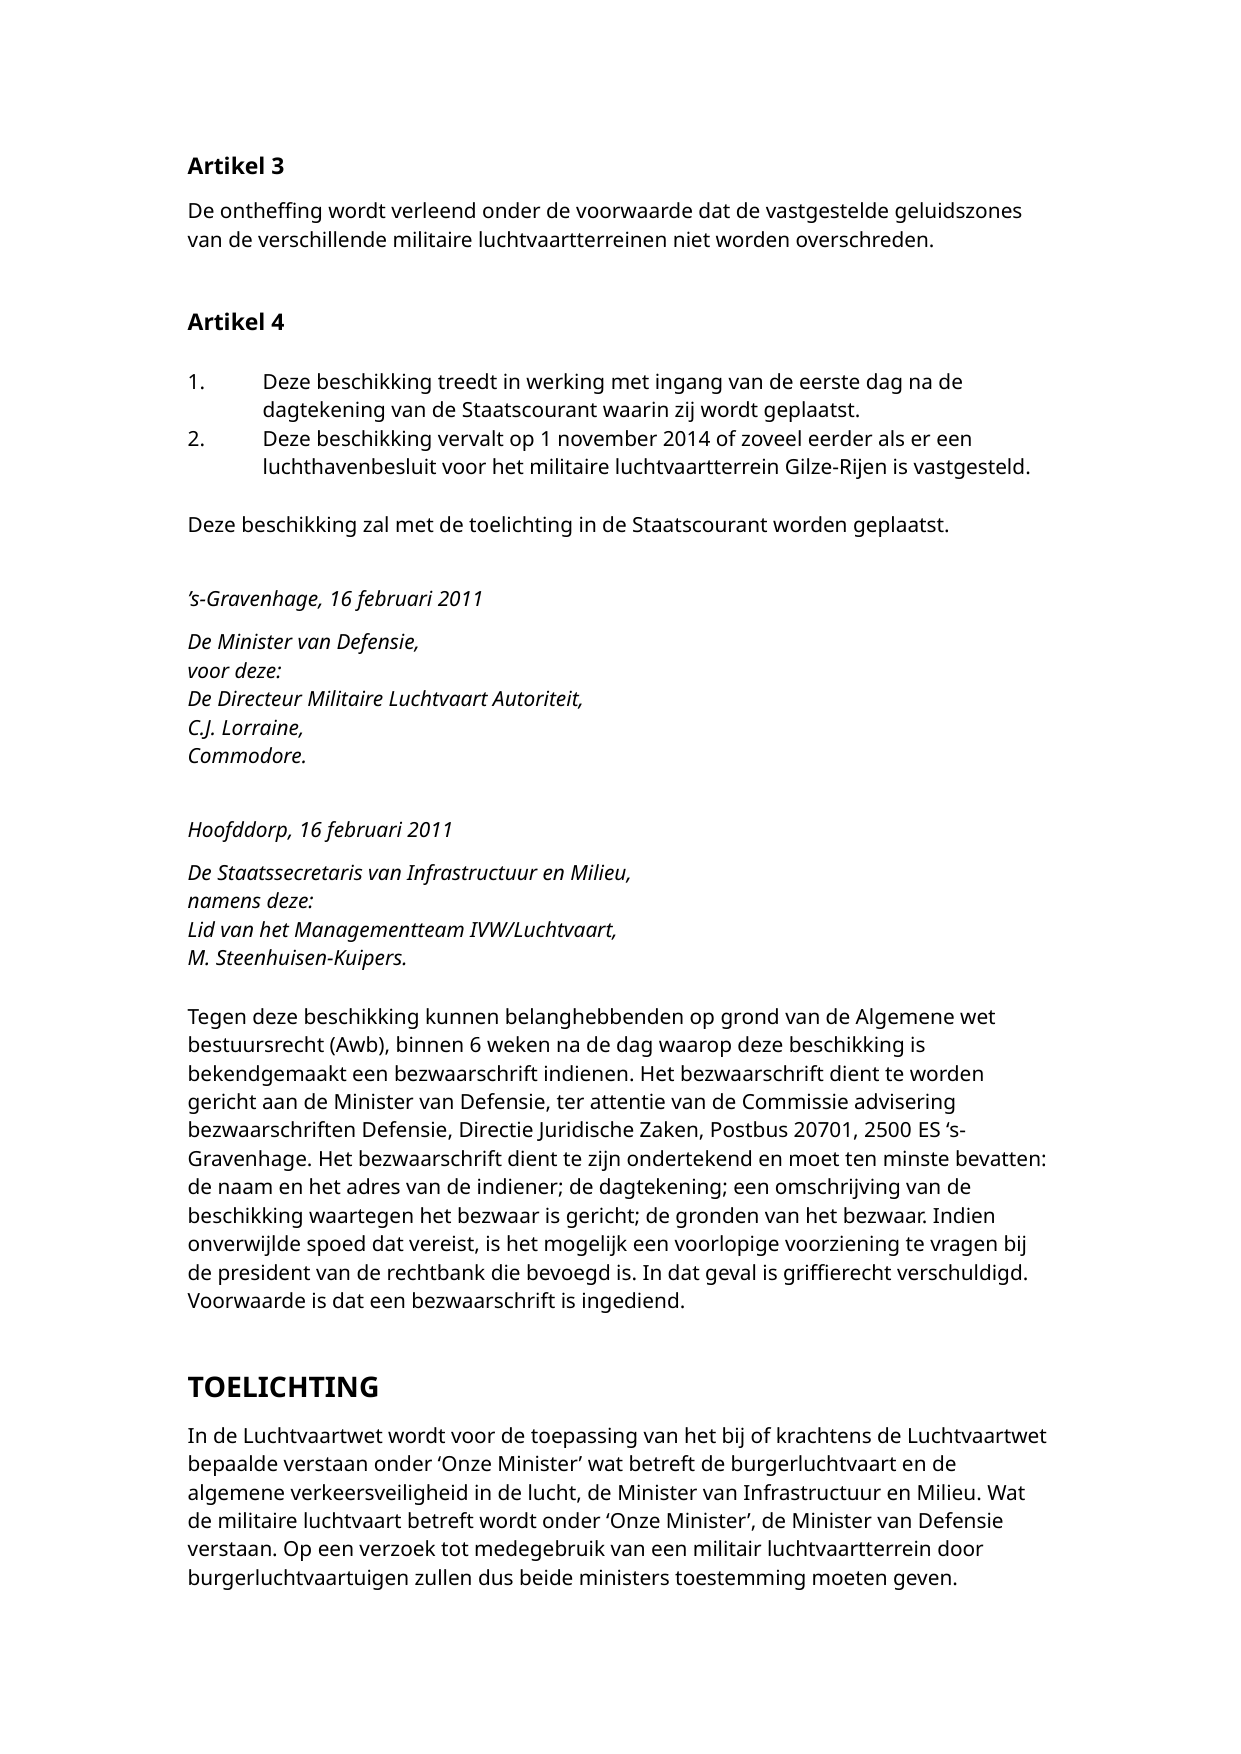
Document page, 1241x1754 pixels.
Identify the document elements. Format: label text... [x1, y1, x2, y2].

text voor deze: [187, 656, 1053, 684]
text Commodore. [187, 741, 1053, 770]
text Deze beschikking zal met de toelichting in de Staatscourant worden geplaatst. [187, 511, 1053, 539]
text C.J. Lorraine, [187, 713, 1053, 741]
text namens deze: [187, 887, 1053, 915]
list Deze beschikking treedt in werking met ingang van de eerste dag na de dagtekening van de Staatscourant waarin zij wordt geplaatst. [187, 367, 1053, 424]
text In de Luchtvaartwet wordt voor de toepassing van het bij of krachtens de Luchtvaartwet bepaalde verstaan onder ‘Onze Minister’ wat betreft de burgerluchtvaart en de algemene verkeersveiligheid in de lucht, de Minister van Infrastructuur en Milieu. Wat de militaire luchtvaart betreft wordt onder ‘Onze Minister’, de Minister van Defensie verstaan. Op een verzoek tot medegebruik van een militair luchtvaartterrein door burgerluchtvaartuigen zullen dus beide ministers toestemming moeten geven. [187, 1421, 1053, 1591]
subtitle Artikel 4 [187, 306, 1053, 337]
text De Directeur Militaire Luchtvaart Autoriteit, [187, 684, 1053, 713]
text Hoofddorp, 16 februari 2011 [187, 815, 1053, 843]
text M. Steenhuisen-Kuipers. [187, 943, 1053, 972]
subtitle TOELICHTING [187, 1367, 1053, 1406]
text ’s-Gravenhage, 16 februari 2011 [187, 584, 1053, 612]
text De Staatssecretaris van Infrastructuur en Milieu, [187, 858, 1053, 887]
text De ontheffing wordt verleend onder de voorwaarde dat de vastgestelde geluidszones van de verschillende militaire luchtvaartterreinen niet worden overschreden. [187, 196, 1053, 253]
subtitle Artikel 3 [187, 150, 1053, 181]
text De Minister van Defensie, [187, 627, 1053, 656]
text Tegen deze beschikking kunnen belanghebbenden op grond van de Algemene wet bestuursrecht (Awb), binnen 6 weken na de dag waarop deze beschikking is bekendgemaakt een bezwaarschrift indienen. Het bezwaarschrift dient te worden gericht aan de Minister van Defensie, ter attentie van de Commissie advisering bezwaarschriften Defensie, Directie Juridische Zaken, Postbus 20701, 2500 ES ‘s-Gravenhage. Het bezwaarschrift dient te zijn ondertekend en moet ten minste bevatten: de naam en het adres van de indiener; de dagtekening; een omschrijving van de beschikking waartegen het bezwaar is gericht; de gronden van het bezwaar. Indien onverwijlde spoed dat vereist, is het mogelijk een voorlopige voorziening te vragen bij de president van de rechtbank die bevoegd is. In dat geval is griffierecht verschuldigd. Voorwaarde is dat een bezwaarschrift is ingediend. [187, 1002, 1053, 1315]
text Lid van het Managementteam IVW/Luchtvaart, [187, 915, 1053, 943]
list Deze beschikking vervalt op 1 november 2014 of zoveel eerder als er een luchthavenbesluit voor het militaire luchtvaartterrein Gilze-Rijen is vastgesteld. [187, 424, 1053, 481]
